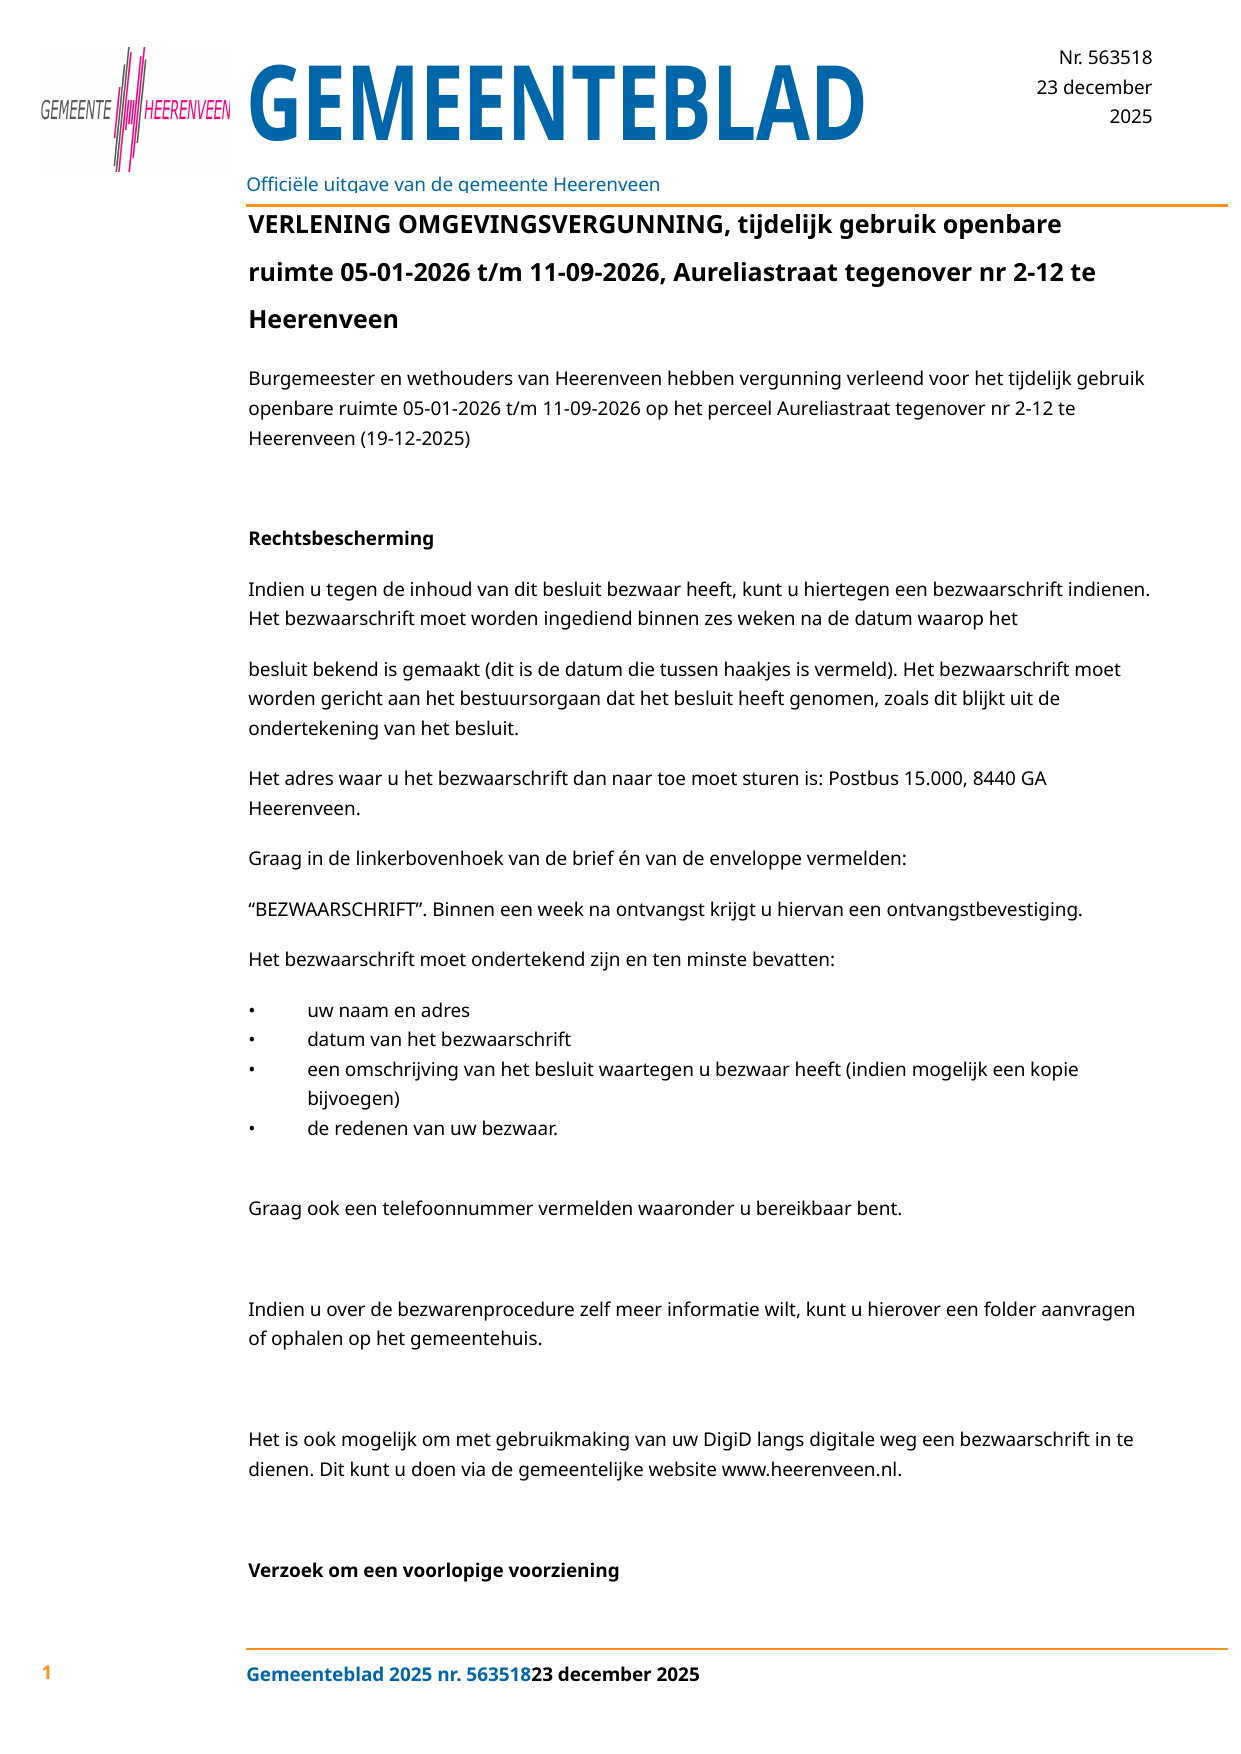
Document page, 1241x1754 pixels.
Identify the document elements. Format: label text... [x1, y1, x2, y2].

list de redenen van uw bezwaar. [248, 1115, 1152, 1141]
text Rechtsbescherming [248, 526, 1152, 551]
text Indien u tegen de inhoud van dit besluit bezwaar heeft, kunt u hiertegen een bezwaarschrift indienen. Het bezwaarschrift moet worden ingediend binnen zes weken na de datum waarop het [248, 576, 1152, 631]
text Graag ook een telefoonnummer vermelden waaronder u bereikbaar bent. [248, 1195, 1152, 1221]
text Graag in de linkerbovenhoek van de brief én van de enveloppe vermelden: [248, 846, 1152, 871]
text VERLENING OMGEVINGSVERGUNNING, tijdelijk gebruik openbare ruimte 05-01-2026 t/m 11-09-2026, Aureliastraat tegenover nr 2-12 te Heerenveen [248, 207, 1152, 336]
text Het adres waar u het bezwaarschrift dan naar toe moet sturen is: Postbus 15.000, 8440 GA Heerenveen. [248, 766, 1152, 821]
picture [41, 47, 231, 172]
text “BEZWAARSCHRIFT”. Binnen een week na ontvangst krijgt u hiervan een ontvangstbevestiging. [248, 896, 1152, 922]
text Indien u over de bezwarenprocedure zelf meer informatie wilt, kunt u hierover een folder aanvragen of ophalen op het gemeentehuis. [248, 1296, 1152, 1351]
text Het bezwaarschrift moet ondertekend zijn en ten minste bevatten: [248, 946, 1152, 972]
list een omschrijving van het besluit waartegen u bezwaar heeft (indien mogelijk een kopie bijvoegen) [248, 1056, 1152, 1111]
text Verzoek om een voorlopige voorziening [248, 1557, 1152, 1582]
text besluit bekend is gemaakt (dit is de datum die tussen haakjes is vermeld). Het bezwaarschrift moet worden gericht aan het bestuursorgaan dat het besluit heeft genomen, zoals dit blijkt uit de ondertekening van het besluit. [248, 656, 1152, 741]
text Het is ook mogelijk om met gebruikmaking van uw DigiD langs digitale weg een bezwaarschrift in te dienen. Dit kunt u doen via de gemeentelijke website www.heerenveen.nl. [248, 1426, 1152, 1482]
list datum van het bezwaarschrift [248, 1026, 1152, 1052]
text Burgemeester en wethouders van Heerenveen hebben vergunning verleend voor het tijdelijk gebruik openbare ruimte 05-01-2026 t/m 11-09-2026 op het perceel Aureliastraat tegenover nr 2-12 te Heerenveen (19-12-2025) [248, 366, 1152, 450]
list uw naam en adres [248, 997, 1152, 1022]
